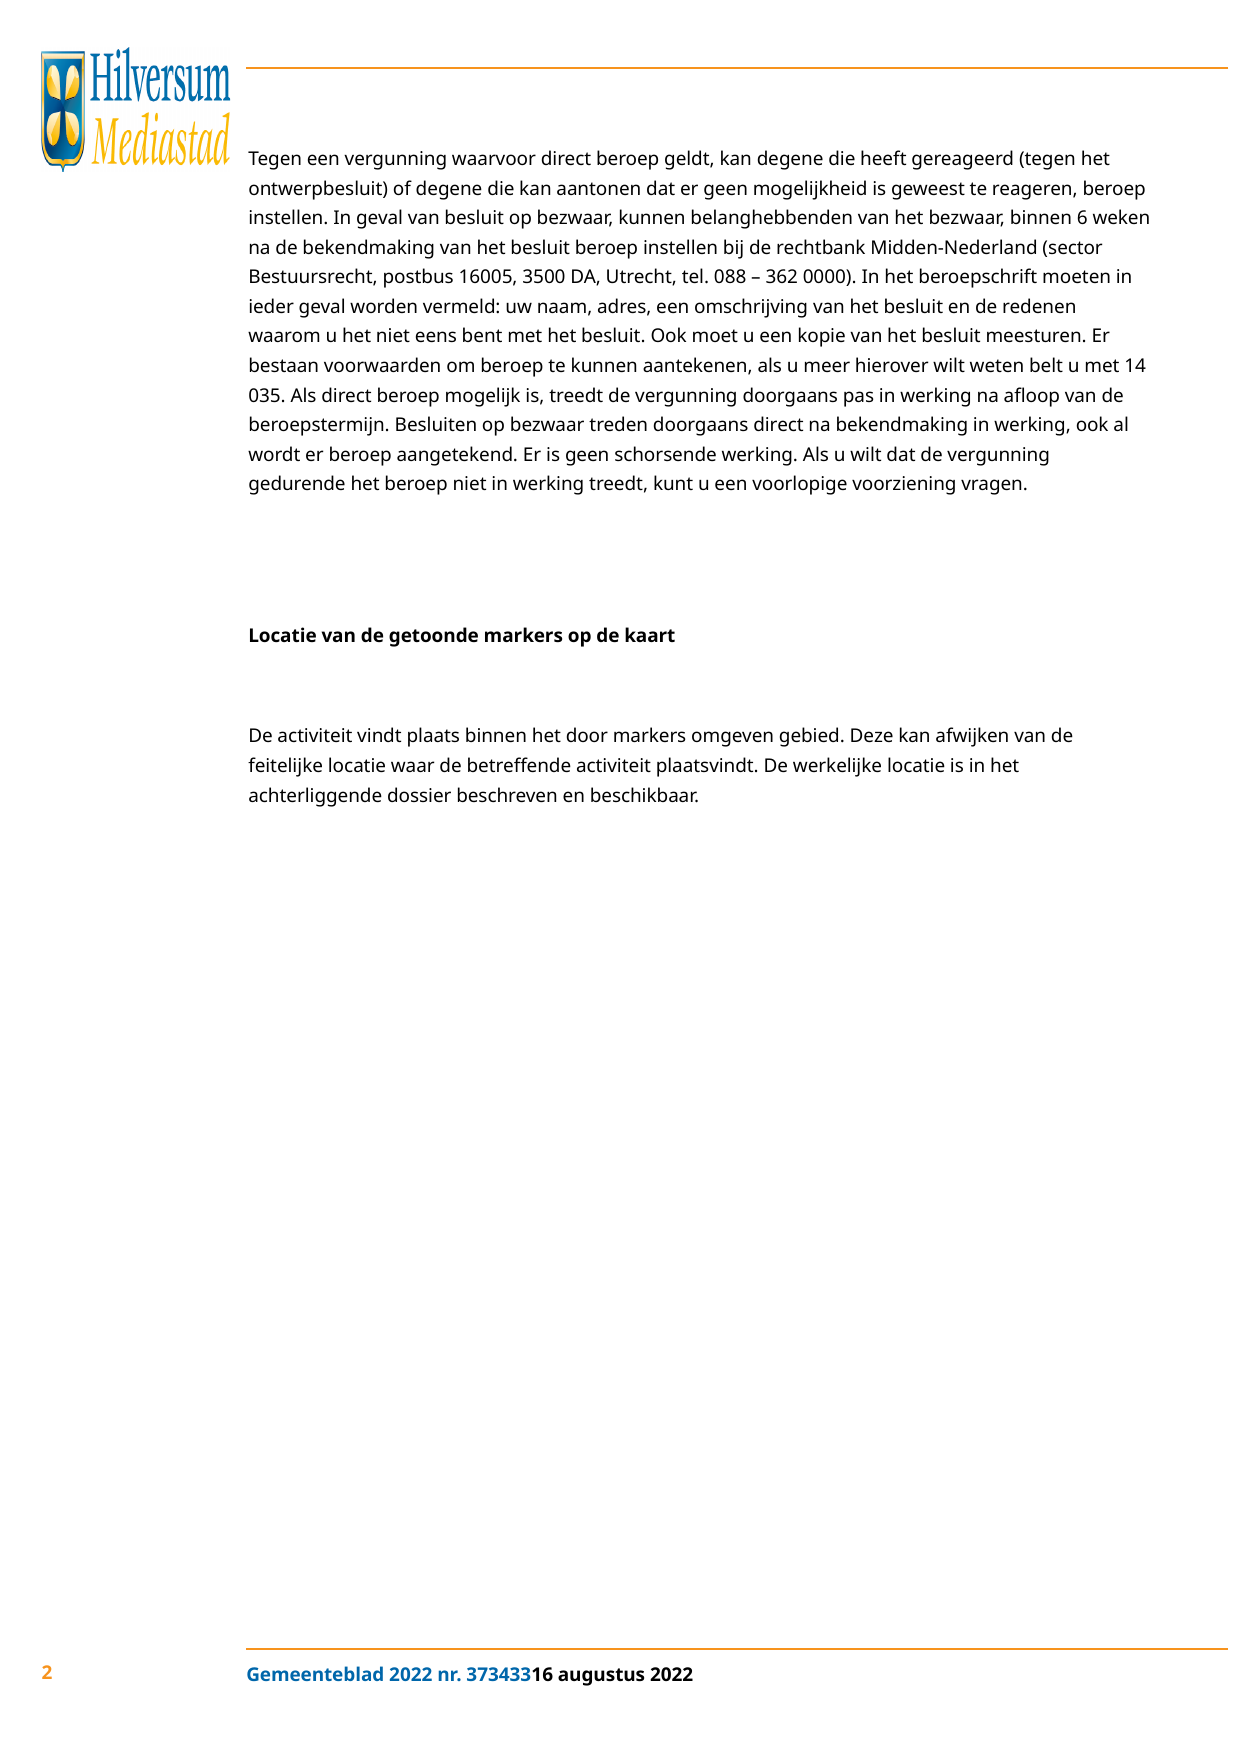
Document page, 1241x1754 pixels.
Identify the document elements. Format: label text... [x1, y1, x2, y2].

text Tegen een vergunning waarvoor direct beroep geldt, kan degene die heeft gereageerd (tegen het ontwerpbesluit) of degene die kan aantonen dat er geen mogelijkheid is geweest te reageren, beroep instellen. In geval van besluit op bezwaar, kunnen belanghebbenden van het bezwaar, binnen 6 weken na de bekendmaking van het besluit beroep instellen bij de rechtbank Midden-Nederland (sector Bestuursrecht, postbus 16005, 3500 DA, Utrecht, tel. 088 – 362 0000). In het beroepschrift moeten in ieder geval worden vermeld: uw naam, adres, een omschrijving van het besluit en de redenen waarom u het niet eens bent met het besluit. Ook moet u een kopie van het besluit meesturen. Er bestaan voorwaarden om beroep te kunnen aantekenen, als u meer hierover wilt weten belt u met 14 035. Als direct beroep mogelijk is, treedt de vergunning doorgaans pas in werking na afloop van de beroepstermijn. Besluiten op bezwaar treden doorgaans direct na bekendmaking in werking, ook al wordt er beroep aangetekend. Er is geen schorsende werking. Als u wilt dat de vergunning gedurende het beroep niet in werking treedt, kunt u een voorlopige voorziening vragen. [248, 145, 1152, 496]
text Locatie van de getoonde markers op de kaart [248, 622, 1152, 648]
text De activiteit vindt plaats binnen het door markers omgeven gebied. Deze kan afwijken van de feitelijke locatie waar de betreffende activiteit plaatsvindt. De werkelijke locatie is in het achterliggende dossier beschreven en beschikbaar. [248, 723, 1152, 808]
picture [41, 47, 231, 172]
